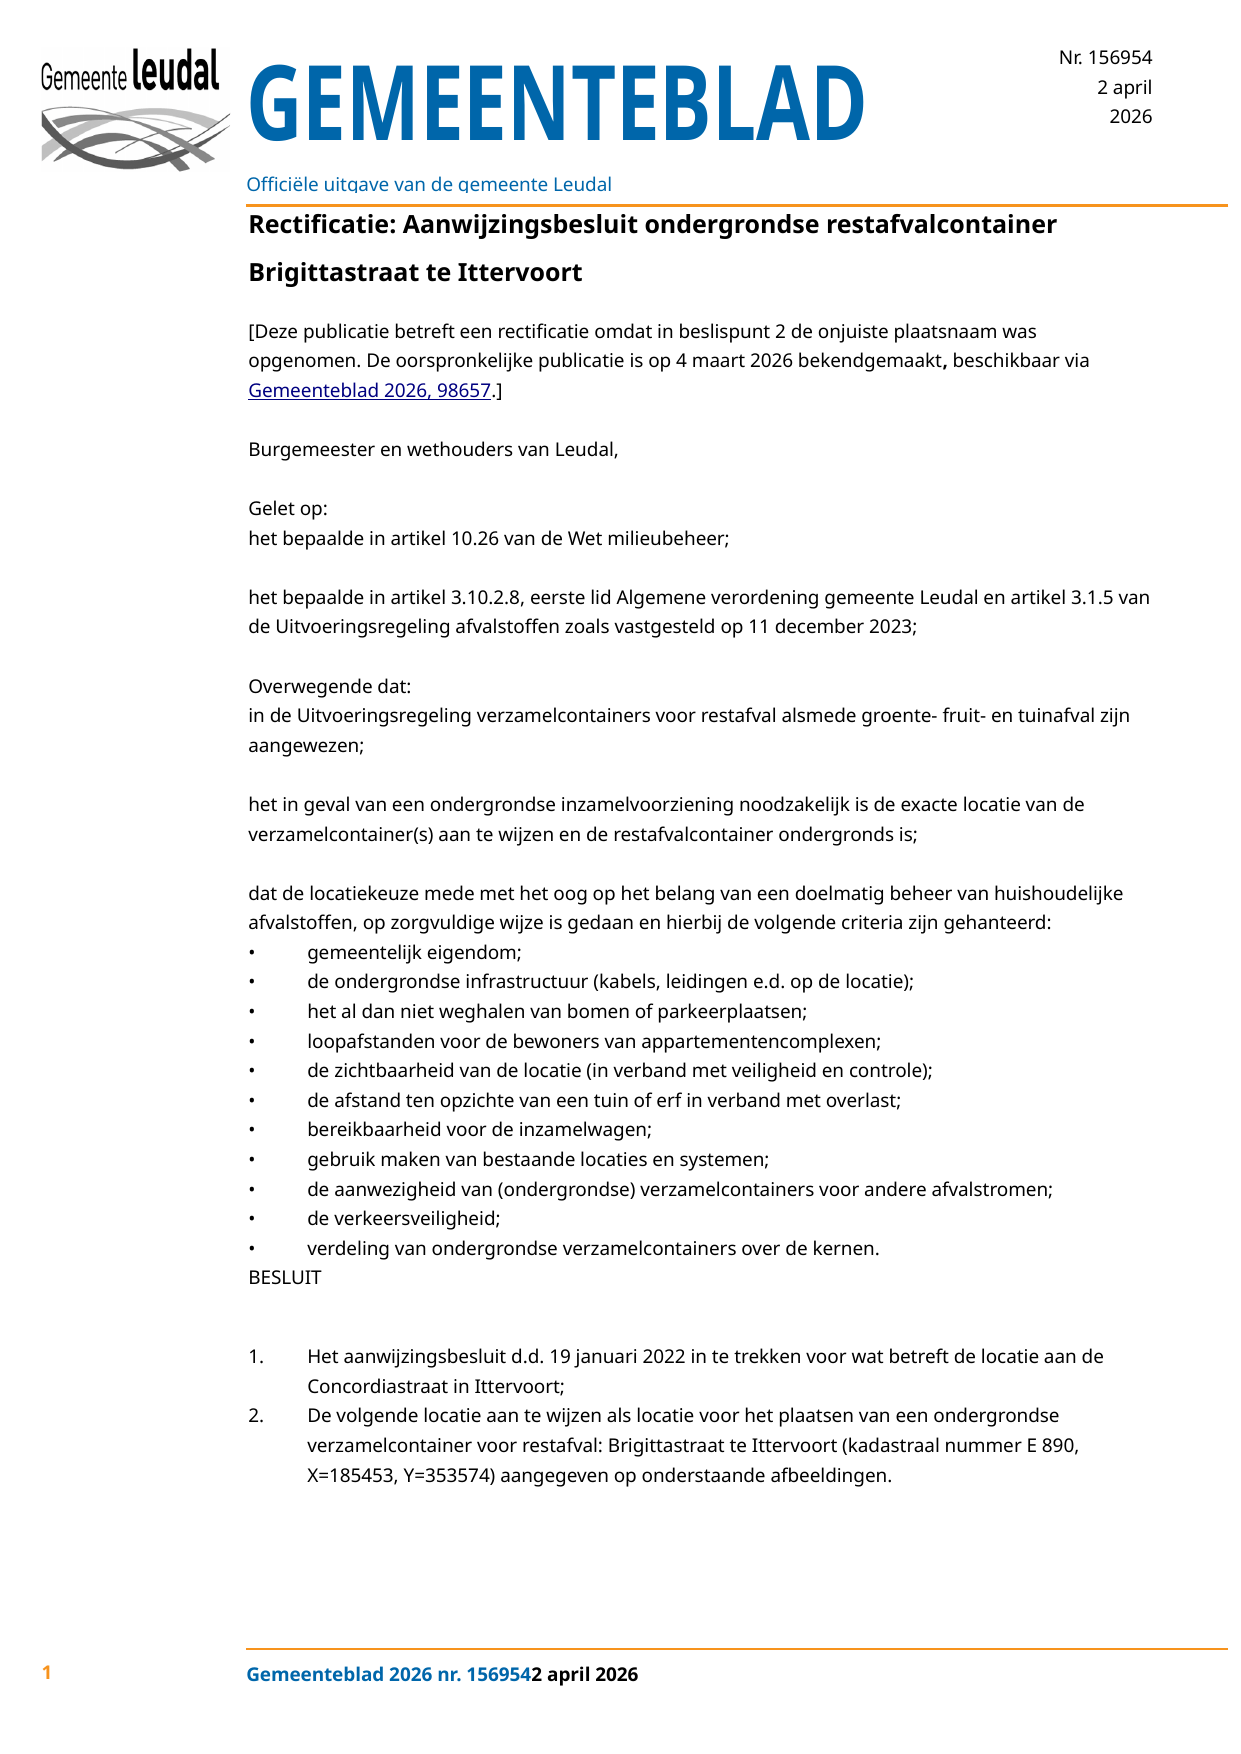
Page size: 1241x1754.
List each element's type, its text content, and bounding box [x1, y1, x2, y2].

text Rectificatie: Aanwijzingsbesluit ondergrondse restafvalcontainer Brigittastraat te Ittervoort [248, 207, 1152, 288]
list gemeentelijk eigendom; [248, 939, 1152, 965]
text [Deze publicatie betreft een rectificatie omdat in beslispunt 2 de onjuiste plaatsnaam was opgenomen. De oorspronkelijke publicatie is op 4 maart 2026 bekendgemaakt, beschikbaar via Gemeenteblad 2026, 98657.] [248, 318, 1152, 403]
list gebruik maken van bestaande locaties en systemen; [248, 1146, 1152, 1172]
picture [41, 47, 231, 172]
list de zichtbaarheid van de locatie (in verband met veiligheid en controle); [248, 1057, 1152, 1083]
text Overwegende dat: [248, 673, 1152, 699]
list de aanwezigheid van (ondergrondse) verzamelcontainers voor andere afvalstromen; [248, 1176, 1152, 1202]
list het al dan niet weghalen van bomen of parkeerplaatsen; [248, 998, 1152, 1024]
text in de Uitvoeringsregeling verzamelcontainers voor restafval alsmede groente- fruit- en tuinafval zijn aangewezen; [248, 702, 1152, 758]
list bereikbaarheid voor de inzamelwagen; [248, 1117, 1152, 1142]
list De volgende locatie aan te wijzen als locatie voor het plaatsen van een ondergrondse verzamelcontainer voor restafval: Brigittastraat te Ittervoort (kadastraal nummer E 890, X=185453, Y=353574) aangegeven op onderstaande afbeeldingen. [248, 1403, 1152, 1487]
list loopafstanden voor de bewoners van appartementencomplexen; [248, 1028, 1152, 1054]
list Het aanwijzingsbesluit d.d. 19 januari 2022 in te trekken voor wat betreft de locatie aan de Concordiastraat in Ittervoort; [248, 1343, 1152, 1399]
text Gelet op: [248, 495, 1152, 521]
text BESLUIT [248, 1264, 1152, 1290]
text dat de locatiekeuze mede met het oog op het belang van een doelmatig beheer van huishoudelijke afvalstoffen, op zorgvuldige wijze is gedaan en hierbij de volgende criteria zijn gehanteerd: [248, 880, 1152, 935]
text het in geval van een ondergrondse inzamelvoorziening noodzakelijk is de exacte locatie van de verzamelcontainer(s) aan te wijzen en de restafvalcontainer ondergronds is; [248, 791, 1152, 847]
text het bepaalde in artikel 3.10.2.8, eerste lid Algemene verordening gemeente Leudal en artikel 3.1.5 van de Uitvoeringsregeling afvalstoffen zoals vastgesteld op 11 december 2023; [248, 584, 1152, 639]
text het bepaalde in artikel 10.26 van de Wet milieubeheer; [248, 525, 1152, 551]
list de afstand ten opzichte van een tuin of erf in verband met overlast; [248, 1087, 1152, 1113]
text Burgemeester en wethouders van Leudal, [248, 436, 1152, 462]
list de verkeersveiligheid; [248, 1205, 1152, 1231]
list verdeling van ondergrondse verzamelcontainers over de kernen. [248, 1235, 1152, 1261]
list de ondergrondse infrastructuur (kabels, leidingen e.d. op de locatie); [248, 969, 1152, 994]
